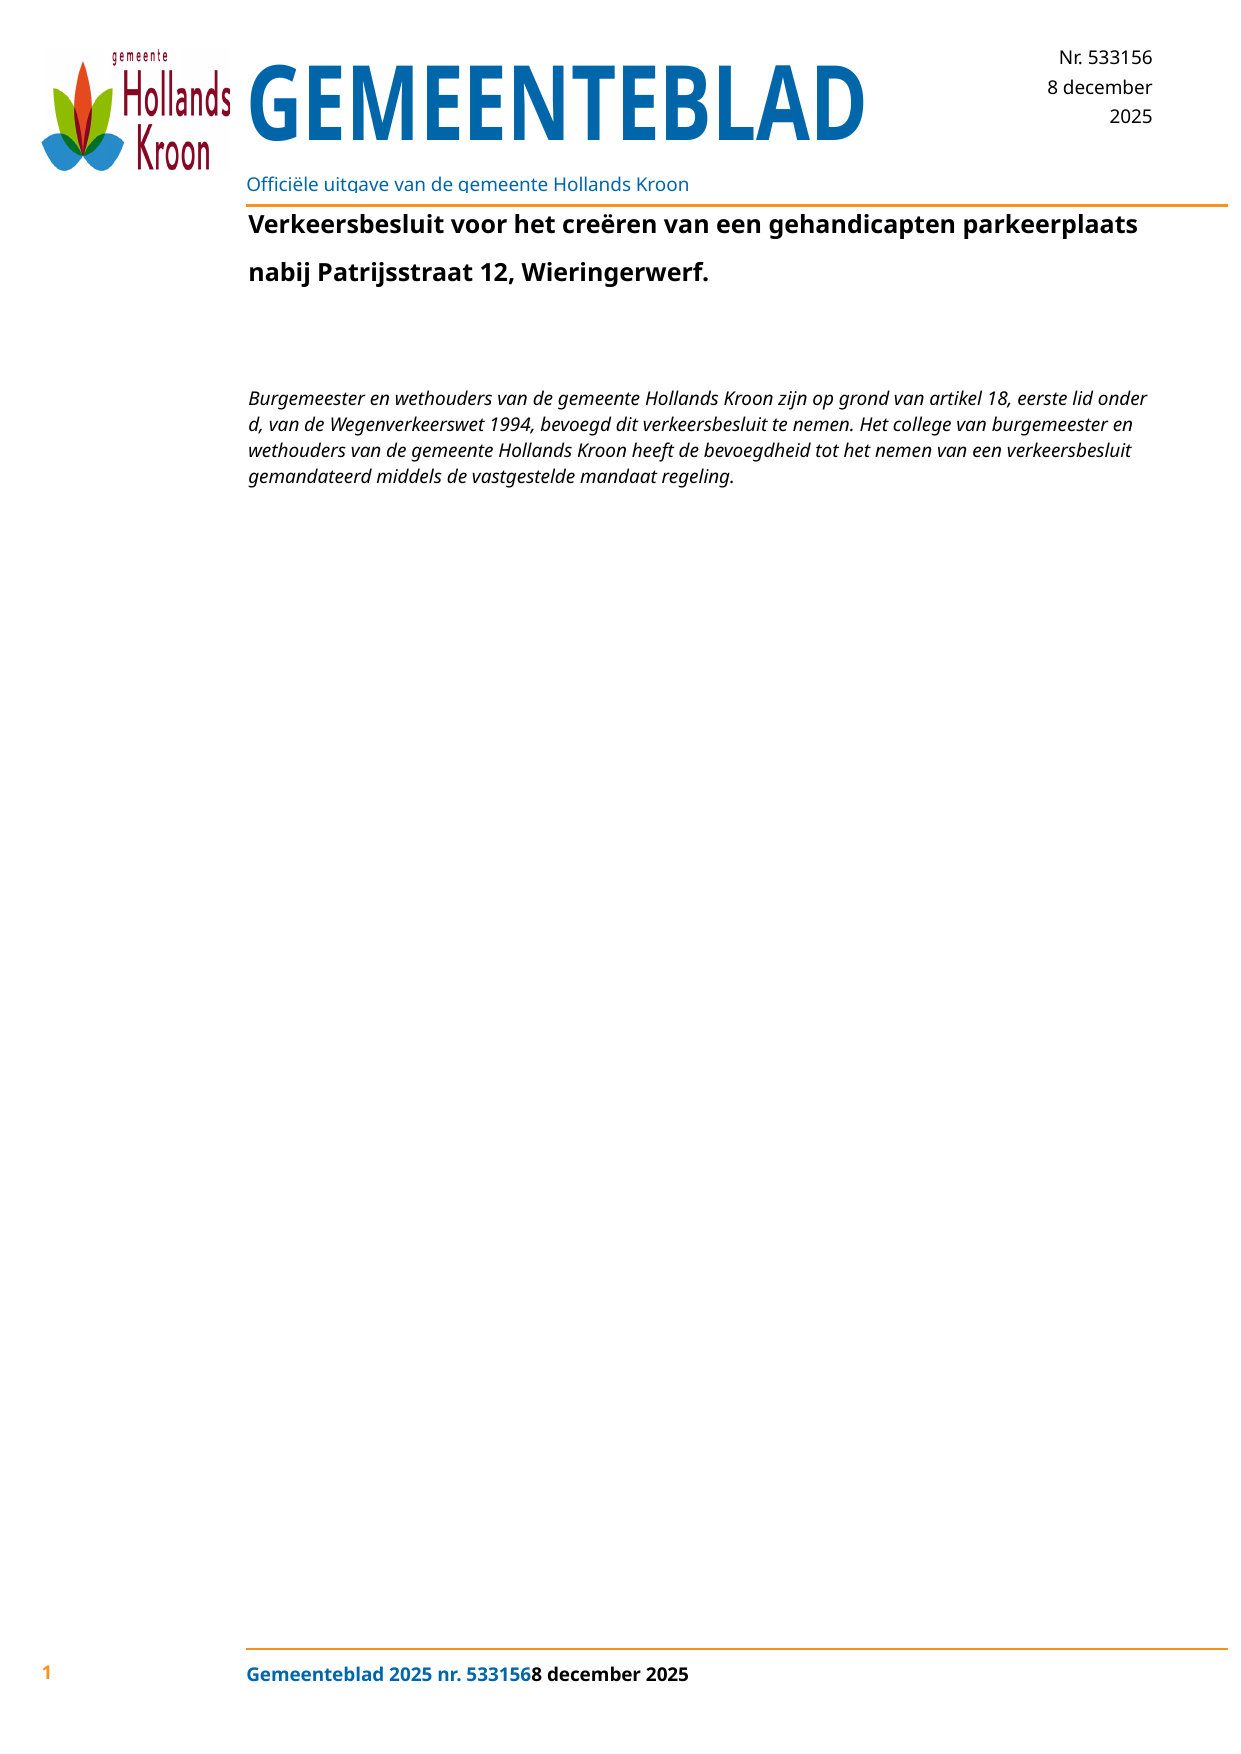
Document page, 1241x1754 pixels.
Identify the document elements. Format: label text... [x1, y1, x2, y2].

picture [41, 47, 231, 172]
text Verkeersbesluit voor het creëren van een gehandicapten parkeerplaats nabij Patrijsstraat 12, Wieringerwerf. [248, 207, 1152, 288]
text Burgemeester en wethouders van de gemeente Hollands Kroon zijn op grond van artikel 18, eerste lid onder d, van de Wegenverkeerswet 1994, bevoegd dit verkeersbesluit te nemen. Het college van burgemeester en wethouders van de gemeente Hollands Kroon heeft de bevoegdheid tot het nemen van een verkeersbesluit gemandateerd middels de vastgestelde mandaat regeling. [248, 386, 1152, 488]
